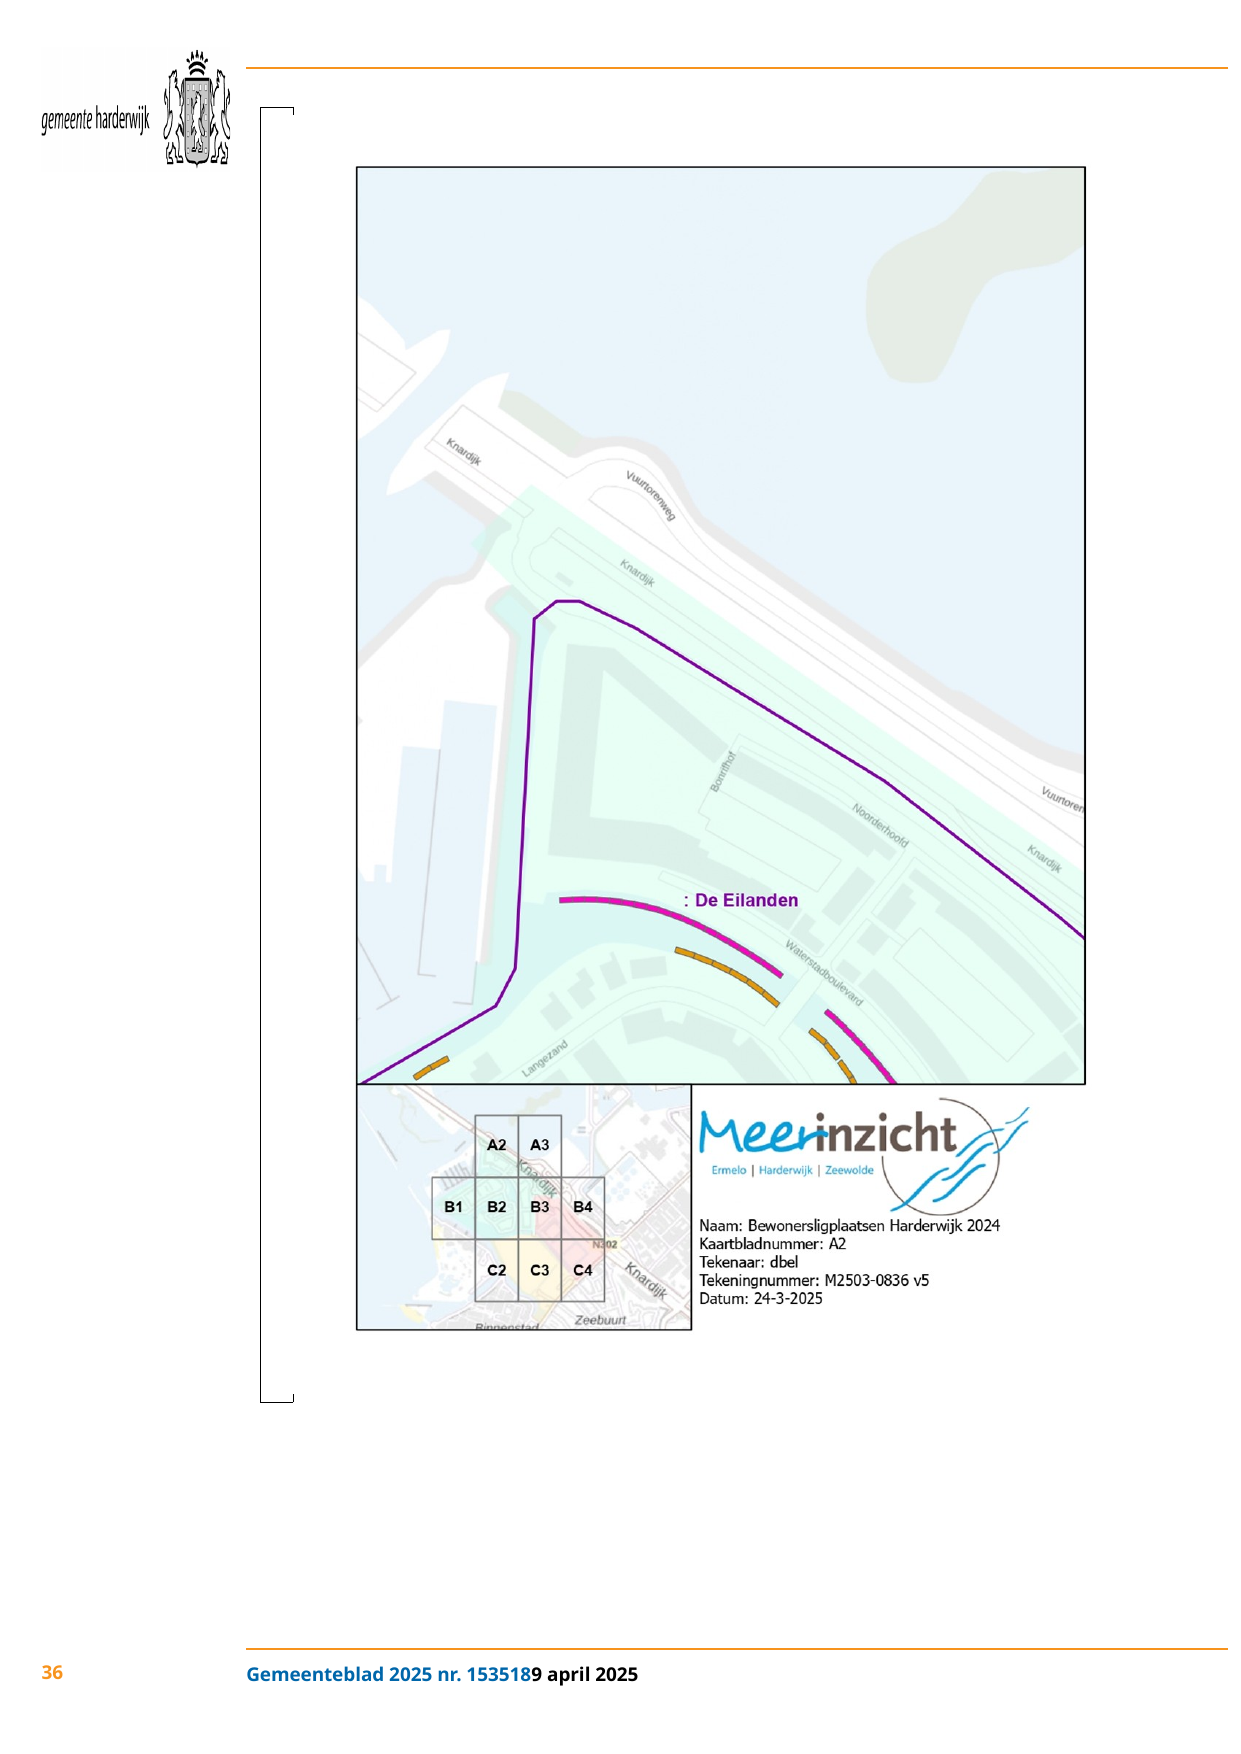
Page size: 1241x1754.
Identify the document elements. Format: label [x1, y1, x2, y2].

picture [268, 115, 1173, 1394]
picture [41, 47, 231, 172]
